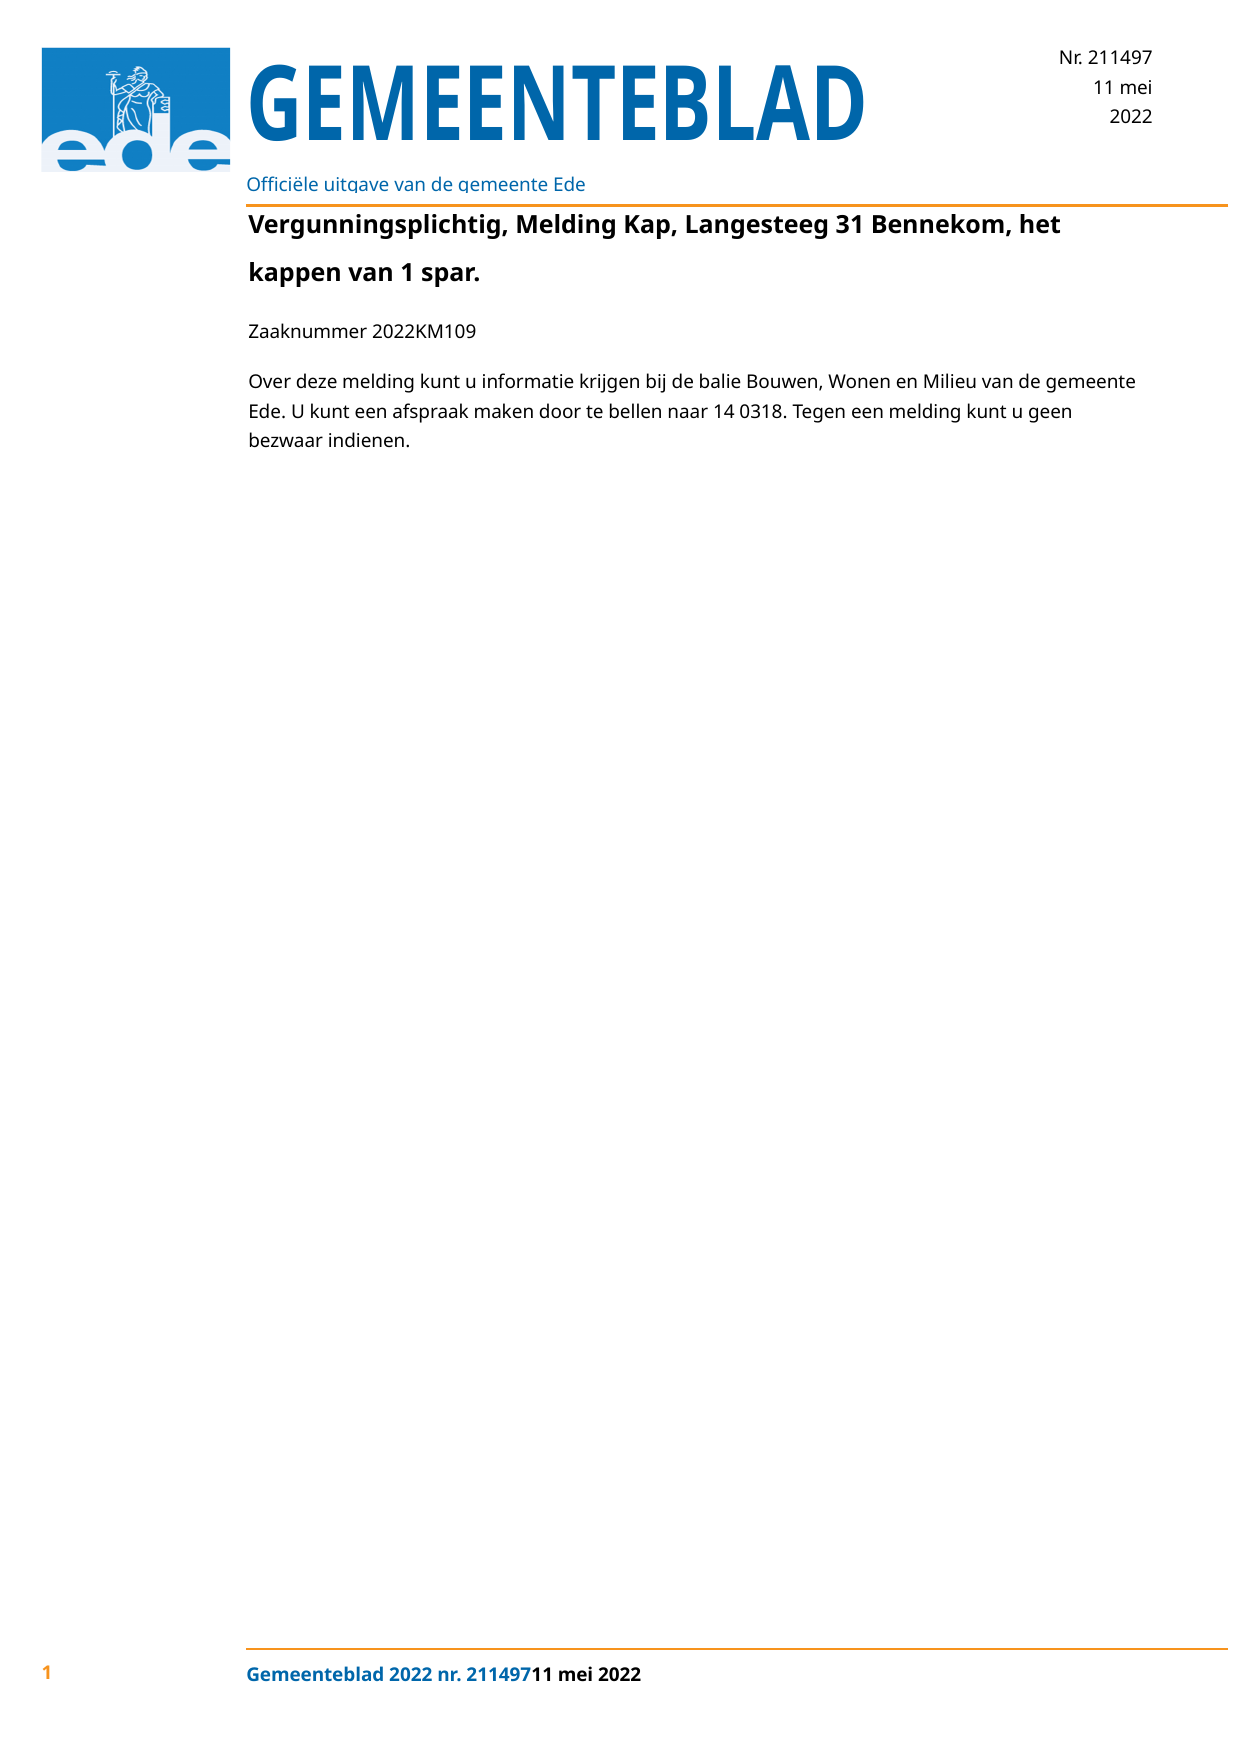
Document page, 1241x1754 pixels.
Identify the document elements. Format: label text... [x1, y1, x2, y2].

text Over deze melding kunt u informatie krijgen bij de balie Bouwen, Wonen en Milieu van de gemeente Ede. U kunt een afspraak maken door te bellen naar 14 0318. Tegen een melding kunt u geen bezwaar indienen. [248, 368, 1152, 453]
text Vergunningsplichtig, Melding Kap, Langesteeg 31 Bennekom, het kappen van 1 spar. [248, 207, 1152, 288]
picture [41, 47, 231, 172]
text Zaaknummer 2022KM109 [248, 318, 1152, 344]
